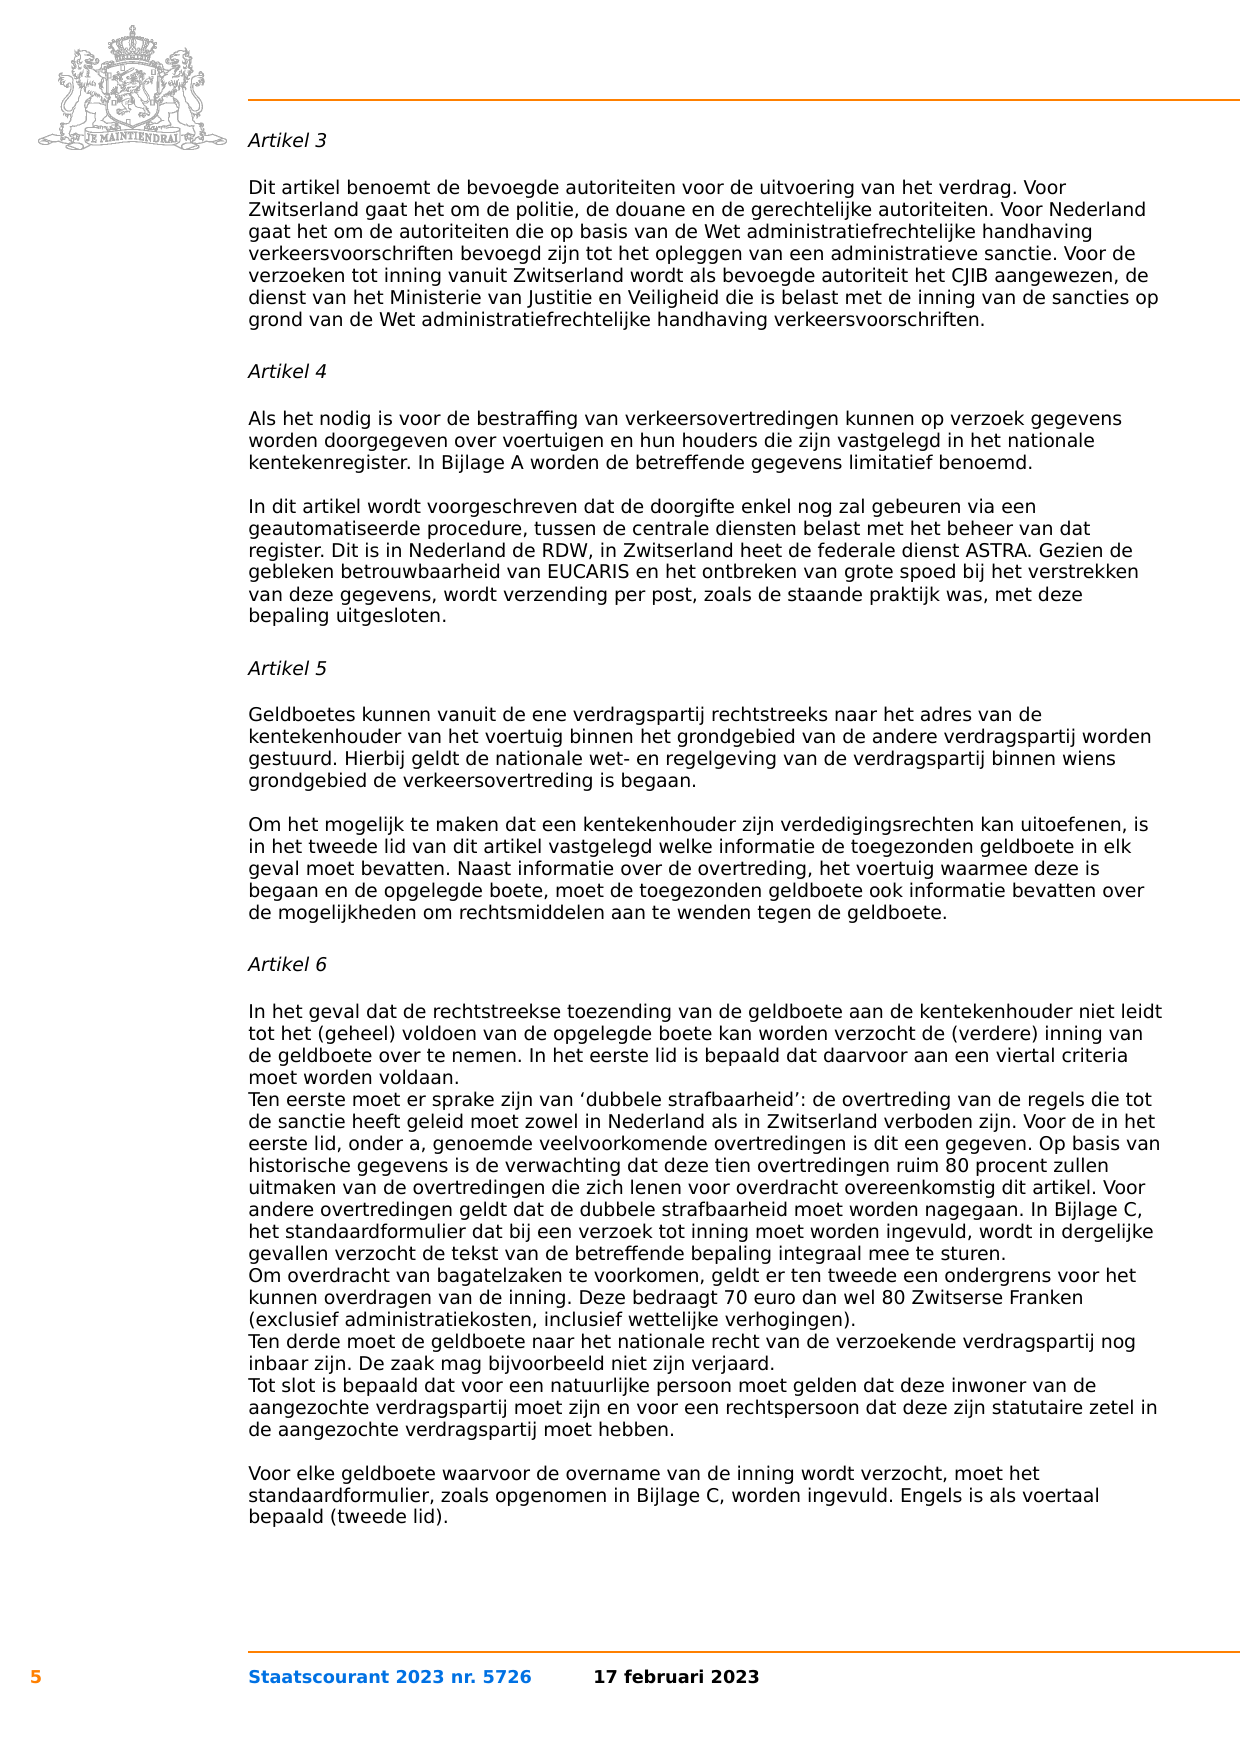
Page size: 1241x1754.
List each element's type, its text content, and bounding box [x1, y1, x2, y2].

text Voor elke geldboete waarvoor de overname van de inning wordt verzocht, moet het standaardformulier, zoals opgenomen in Bijlage C, worden ingevuld. Engels is als voertaal bepaald (tweede lid). [248, 1462, 1163, 1528]
subtitle Artikel 4 [248, 361, 1163, 383]
subtitle Artikel 5 [248, 657, 1163, 679]
text In het geval dat de rechtstreekse toezending van de geldboete aan de kentekenhouder niet leidt tot het (geheel) voldoen van de opgelegde boete kan worden verzocht de (verdere) inning van de geldboete over te nemen. In het eerste lid is bepaald dat daarvoor aan een viertal criteria moet worden voldaan. [248, 1001, 1163, 1089]
text In dit artikel wordt voorgeschreven dat de doorgifte enkel nog zal gebeuren via een geautomatiseerde procedure, tussen de centrale diensten belast met het beheer van dat register. Dit is in Nederland de RDW, in Zwitserland heet de federale dienst ASTRA. Gezien de gebleken betrouwbaarheid van EUCARIS en het ontbreken van grote spoed bij het verstrekken van deze gegevens, wordt verzending per post, zoals de staande praktijk was, met deze bepaling uitgesloten. [248, 496, 1163, 627]
subtitle Artikel 3 [248, 130, 1163, 152]
text Om het mogelijk te maken dat een kentekenhouder zijn verdedigingsrechten kan uitoefenen, is in het tweede lid van dit artikel vastgelegd welke informatie de toegezonden geldboete in elk geval moet bevatten. Naast informatie over de overtreding, het voertuig waarmee deze is begaan en de opgelegde boete, moet de toegezonden geldboete ook informatie bevatten over de mogelijkheden om rechtsmiddelen aan te wenden tegen de geldboete. [248, 814, 1163, 924]
picture [38, 25, 227, 150]
text Als het nodig is voor de bestraffing van verkeersovertredingen kunnen op verzoek gegevens worden doorgegeven over voertuigen en hun houders die zijn vastgelegd in het nationale kentekenregister. In Bijlage A worden de betreffende gegevens limitatief benoemd. [248, 408, 1163, 474]
text Tot slot is bepaald dat voor een natuurlijke persoon moet gelden dat deze inwoner van de aangezochte verdragspartij moet zijn en voor een rechtspersoon dat deze zijn statutaire zetel in de aangezochte verdragspartij moet hebben. [248, 1375, 1163, 1441]
text Geldboetes kunnen vanuit de ene verdragspartij rechtstreeks naar het adres van de kentekenhouder van het voertuig binnen het grondgebied van de andere verdragspartij worden gestuurd. Hierbij geldt de nationale wet- en regelgeving van de verdragspartij binnen wiens grondgebied de verkeersovertreding is begaan. [248, 704, 1163, 792]
text Dit artikel benoemt de bevoegde autoriteiten voor de uitvoering van het verdrag. Voor Zwitserland gaat het om de politie, de douane en de gerechtelijke autoriteiten. Voor Nederland gaat het om de autoriteiten die op basis van de Wet administratiefrechtelijke handhaving verkeersvoorschriften bevoegd zijn tot het opleggen van een administratieve sanctie. Voor de verzoeken tot inning vanuit Zwitserland wordt als bevoegde autoriteit het CJIB aangewezen, de dienst van het Ministerie van Justitie en Veiligheid die is belast met de inning van de sancties op grond van de Wet administratiefrechtelijke handhaving verkeersvoorschriften. [248, 177, 1163, 331]
text Om overdracht van bagatelzaken te voorkomen, geldt er ten tweede een ondergrens voor het kunnen overdragen van de inning. Deze bedraagt 70 euro dan wel 80 Zwitserse Franken (exclusief administratiekosten, inclusief wettelijke verhogingen). [248, 1265, 1163, 1331]
text Ten derde moet de geldboete naar het nationale recht van de verzoekende verdragspartij nog inbaar zijn. De zaak mag bijvoorbeeld niet zijn verjaard. [248, 1331, 1163, 1375]
text Ten eerste moet er sprake zijn van ‘dubbele strafbaarheid’: de overtreding van de regels die tot de sanctie heeft geleid moet zowel in Nederland als in Zwitserland verboden zijn. Voor de in het eerste lid, onder a, genoemde veelvoorkomende overtredingen is dit een gegeven. Op basis van historische gegevens is de verwachting dat deze tien overtredingen ruim 80 procent zullen uitmaken van de overtredingen die zich lenen voor overdracht overeenkomstig dit artikel. Voor andere overtredingen geldt dat de dubbele strafbaarheid moet worden nagegaan. In Bijlage C, het standaardformulier dat bij een verzoek tot inning moet worden ingevuld, wordt in dergelijke gevallen verzocht de tekst van de betreffende bepaling integraal mee te sturen. [248, 1089, 1163, 1265]
subtitle Artikel 6 [248, 954, 1163, 976]
